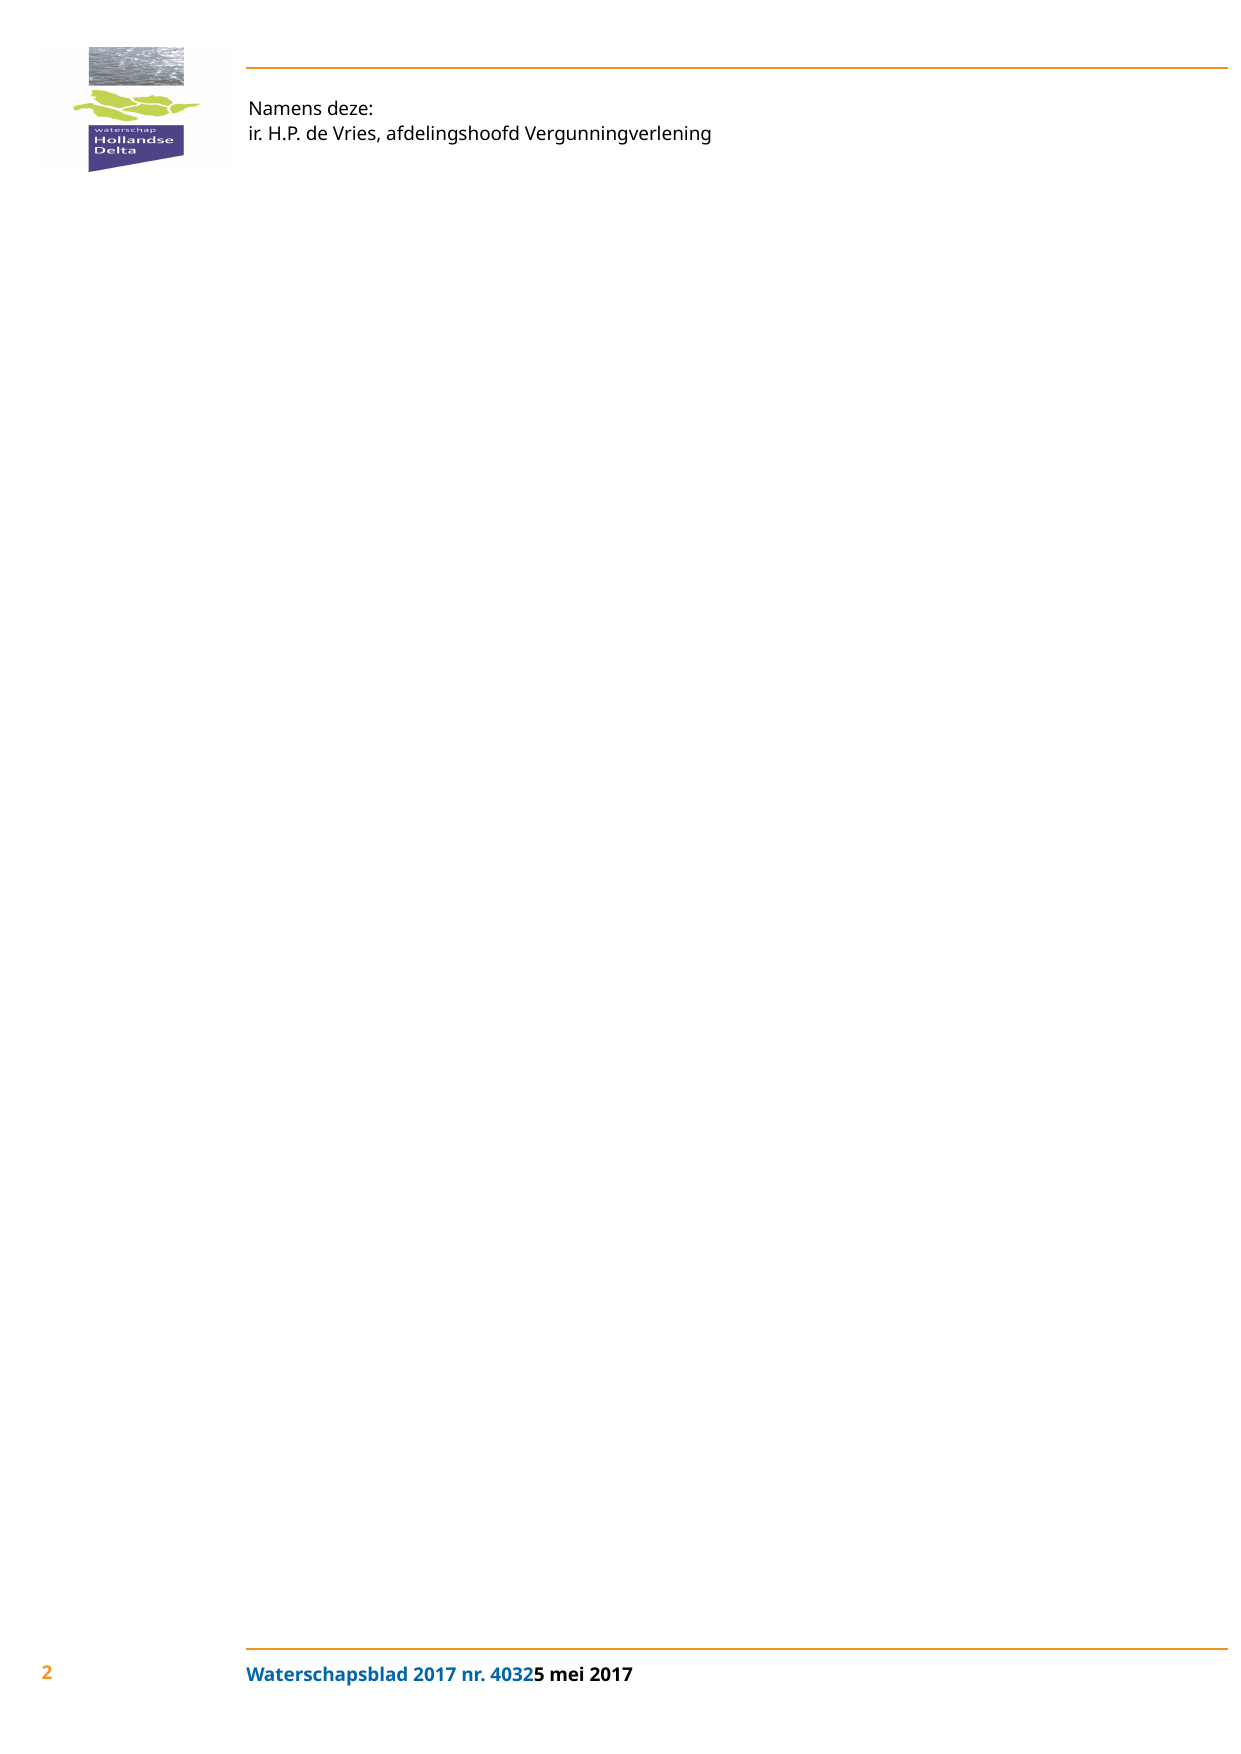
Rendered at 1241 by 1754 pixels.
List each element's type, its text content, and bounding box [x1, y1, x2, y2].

text ir. H.P. de Vries, afdelingshoofd Vergunningverlening [248, 121, 1152, 146]
picture [41, 47, 231, 172]
text Namens deze: [248, 95, 1152, 121]
